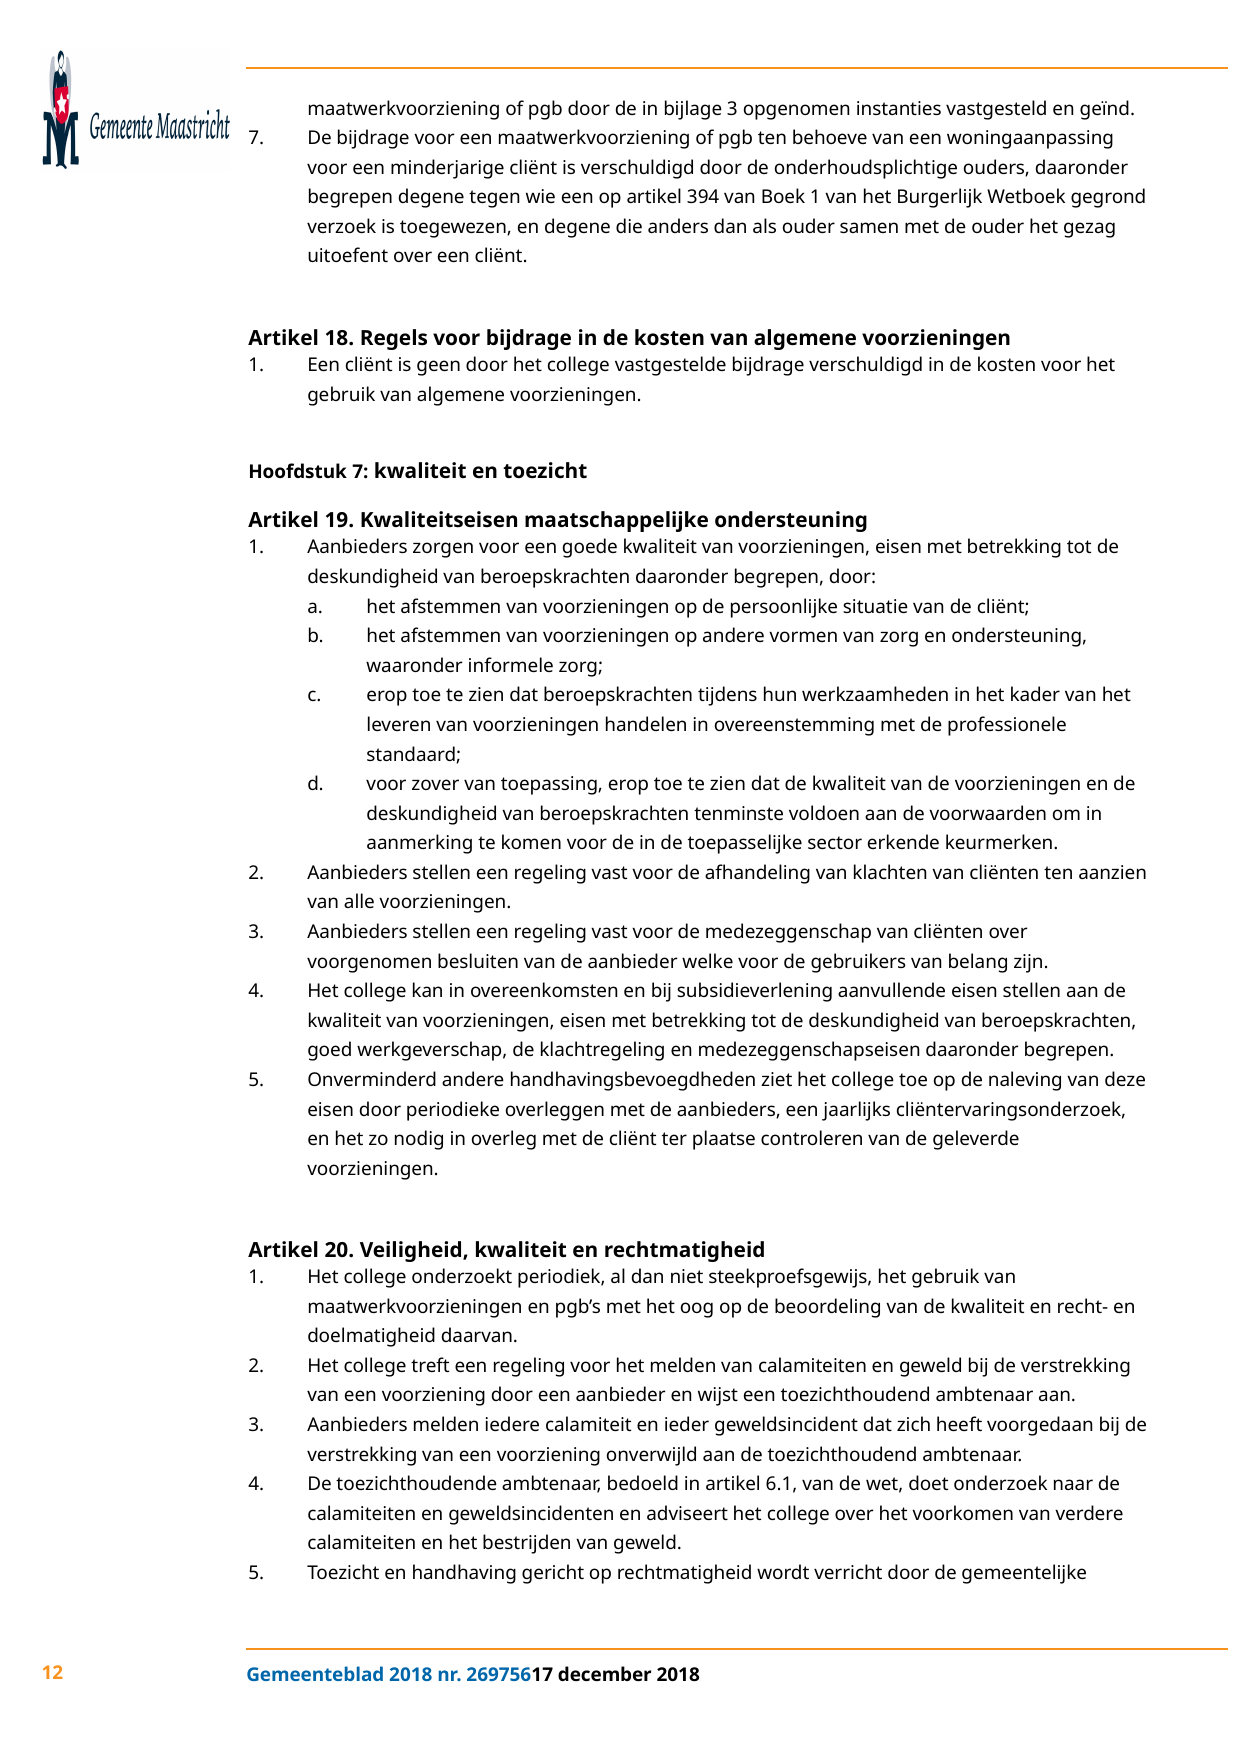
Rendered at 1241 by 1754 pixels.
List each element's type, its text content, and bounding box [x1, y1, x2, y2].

list Het college kan in overeenkomsten en bij subsidieverlening aanvullende eisen stellen aan de kwaliteit van voorzieningen, eisen met betrekking tot de deskundigheid van beroepskrachten, goed werkgeverschap, de klachtregeling en medezeggenschapseisen daaronder begrepen. [248, 977, 1152, 1062]
text Artikel 19. Kwaliteitseisen maatschappelijke ondersteuning [248, 505, 1152, 534]
list het afstemmen van voorzieningen op andere vormen van zorg en ondersteuning, waaronder informele zorg; [307, 622, 1152, 678]
text Artikel 18. Regels voor bijdrage in de kosten van algemene voorzieningen [248, 323, 1152, 351]
list Het college onderzoekt periodiek, al dan niet steekproefsgewijs, het gebruik van maatwerkvoorzieningen en pgb’s met het oog op de beoordeling van de kwaliteit en recht- en doelmatigheid daarvan. [248, 1263, 1152, 1348]
text Hoofdstuk 7: kwaliteit en toezicht [248, 456, 1152, 484]
list maatwerkvoorziening of pgb door de in bijlage 3 opgenomen instanties vastgesteld en geïnd. [248, 95, 1152, 121]
list het afstemmen van voorzieningen op de persoonlijke situatie van de cliënt; [307, 593, 1152, 618]
list Aanbieders stellen een regeling vast voor de afhandeling van klachten van cliënten ten aanzien van alle voorzieningen. [248, 859, 1152, 914]
list Aanbieders stellen een regeling vast voor de medezeggenschap van cliënten over voorgenomen besluiten van de aanbieder welke voor de gebruikers van belang zijn. [248, 918, 1152, 973]
list voor zover van toepassing, erop toe te zien dat de kwaliteit van de voorzieningen en de deskundigheid van beroepskrachten tenminste voldoen aan de voorwaarden om in aanmerking te komen voor de in de toepasselijke sector erkende keurmerken. [307, 770, 1152, 855]
list Aanbieders zorgen voor een goede kwaliteit van voorzieningen, eisen met betrekking tot de deskundigheid van beroepskrachten daaronder begrepen, door: [248, 534, 1152, 589]
list erop toe te zien dat beroepskrachten tijdens hun werkzaamheden in het kader van het leveren van voorzieningen handelen in overeenstemming met de professionele standaard; [307, 682, 1152, 766]
list Het college treft een regeling voor het melden van calamiteiten en geweld bij de verstrekking van een voorziening door een aanbieder en wijst een toezichthoudend ambtenaar aan. [248, 1352, 1152, 1407]
list Een cliënt is geen door het college vastgestelde bijdrage verschuldigd in de kosten voor het gebruik van algemene voorzieningen. [248, 351, 1152, 406]
list Toezicht en handhaving gericht op rechtmatigheid wordt verricht door de gemeentelijke [248, 1559, 1152, 1585]
list De toezichthoudende ambtenaar, bedoeld in artikel 6.1, van de wet, doet onderzoek naar de calamiteiten en geweldsincidenten en adviseert het college over het voorkomen van verdere calamiteiten en het bestrijden van geweld. [248, 1470, 1152, 1555]
list De bijdrage voor een maatwerkvoorziening of pgb ten behoeve van een woningaanpassing voor een minderjarige cliënt is verschuldigd door de onderhoudsplichtige ouders, daaronder begrepen degene tegen wie een op artikel 394 van Boek 1 van het Burgerlijk Wetboek gegrond verzoek is toegewezen, en degene die anders dan als ouder samen met de ouder het gezag uitoefent over een cliënt. [248, 124, 1152, 268]
list Aanbieders melden iedere calamiteit en ieder geweldsincident dat zich heeft voorgedaan bij de verstrekking van een voorziening onverwijld aan de toezichthoudend ambtenaar. [248, 1411, 1152, 1467]
picture [41, 47, 231, 172]
text Artikel 20. Veiligheid, kwaliteit en rechtmatigheid [248, 1235, 1152, 1263]
list Onverminderd andere handhavingsbevoegdheden ziet het college toe op de naleving van deze eisen door periodieke overleggen met de aanbieders, een jaarlijks cliëntervaringsonderzoek, en het zo nodig in overleg met de cliënt ter plaatse controleren van de geleverde voorzieningen. [248, 1066, 1152, 1181]
